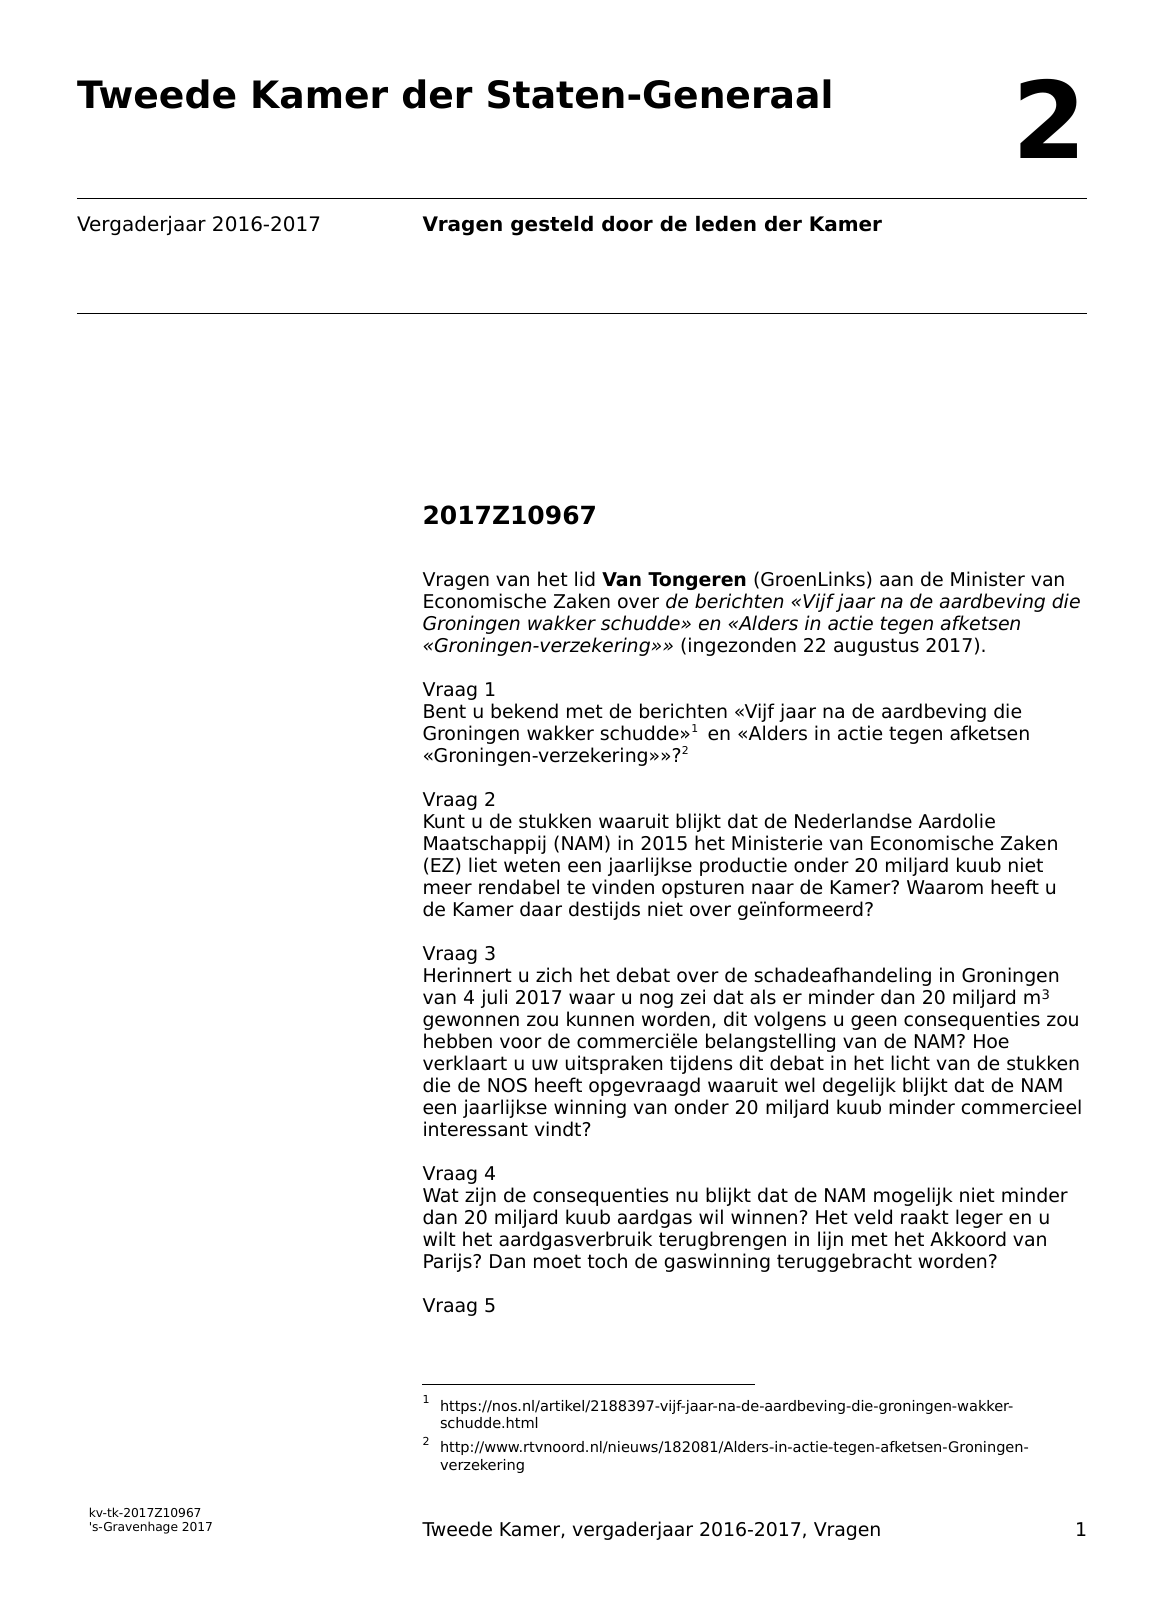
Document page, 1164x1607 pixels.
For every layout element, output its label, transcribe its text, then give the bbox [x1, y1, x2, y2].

text Vraag 5 [422, 1295, 1087, 1317]
text https://nos.nl/artikel/2188397-vijf-jaar-na-de-aardbeving-die-groningen-wakker-schudde.html [422, 1393, 1087, 1432]
text Vraag 2 [422, 789, 1087, 811]
text Vraag 4 [422, 1163, 1087, 1185]
text kv-tk-2017Z10967 [88, 1506, 323, 1520]
text 2017Z10967 [422, 501, 1087, 531]
text Herinnert u zich het debat over de schadeafhandeling in Groningen van 4 juli 2017 waar u nog zei dat als er minder dan 20 miljard m3 gewonnen zou kunnen worden, dit volgens u geen consequenties zou hebben voor de commerciële belangstelling van de NAM? Hoe verklaart u uw uitspraken tijdens dit debat in het licht van de stukken die de NOS heeft opgevraagd waaruit wel degelijk blijkt dat de NAM een jaarlijkse winning van onder 20 miljard kuub minder commercieel interessant vindt? [422, 965, 1087, 1141]
text Wat zijn de consequenties nu blijkt dat de NAM mogelijk niet minder dan 20 miljard kuub aardgas wil winnen? Het veld raakt leger en u wilt het aardgasverbruik terugbrengen in lijn met het Akkoord van Parijs? Dan moet toch de gaswinning teruggebracht worden? [422, 1185, 1087, 1273]
table_header Tweede Kamer der Staten-Generaal [77, 59, 886, 198]
text 's-Gravenhage 2017 [88, 1520, 323, 1534]
text Vraag 1 [422, 679, 1087, 701]
text Vraag 3 [422, 943, 1087, 965]
text Vragen van het lid Van Tongeren (GroenLinks) aan de Minister van Economische Zaken over de berichten «Vijf jaar na de aardbeving die Groningen wakker schudde» en «Alders in actie tegen afketsen «Groningen-verzekering»» (ingezonden 22 augustus 2017). [422, 569, 1087, 657]
text Bent u bekend met de berichten «Vijf jaar na de aardbeving die Groningen wakker schudde» en «Alders in actie tegen afketsen «Groningen-verzekering»»? [422, 701, 1087, 767]
table_header 2 [886, 59, 1087, 198]
table_cell Vragen gesteld door de leden der Kamer [422, 199, 1087, 313]
table_cell Vergaderjaar 2016-2017 [77, 199, 422, 313]
text Kunt u de stukken waaruit blijkt dat de Nederlandse Aardolie Maatschappij (NAM) in 2015 het Ministerie van Economische Zaken (EZ) liet weten een jaarlijkse productie onder 20 miljard kuub niet meer rendabel te vinden opsturen naar de Kamer? Waarom heeft u de Kamer daar destijds niet over geïnformeerd? [422, 811, 1087, 921]
text http://www.rtvnoord.nl/nieuws/182081/Alders-in-actie-tegen-afketsen-Groningen-verzekering [422, 1435, 1087, 1474]
